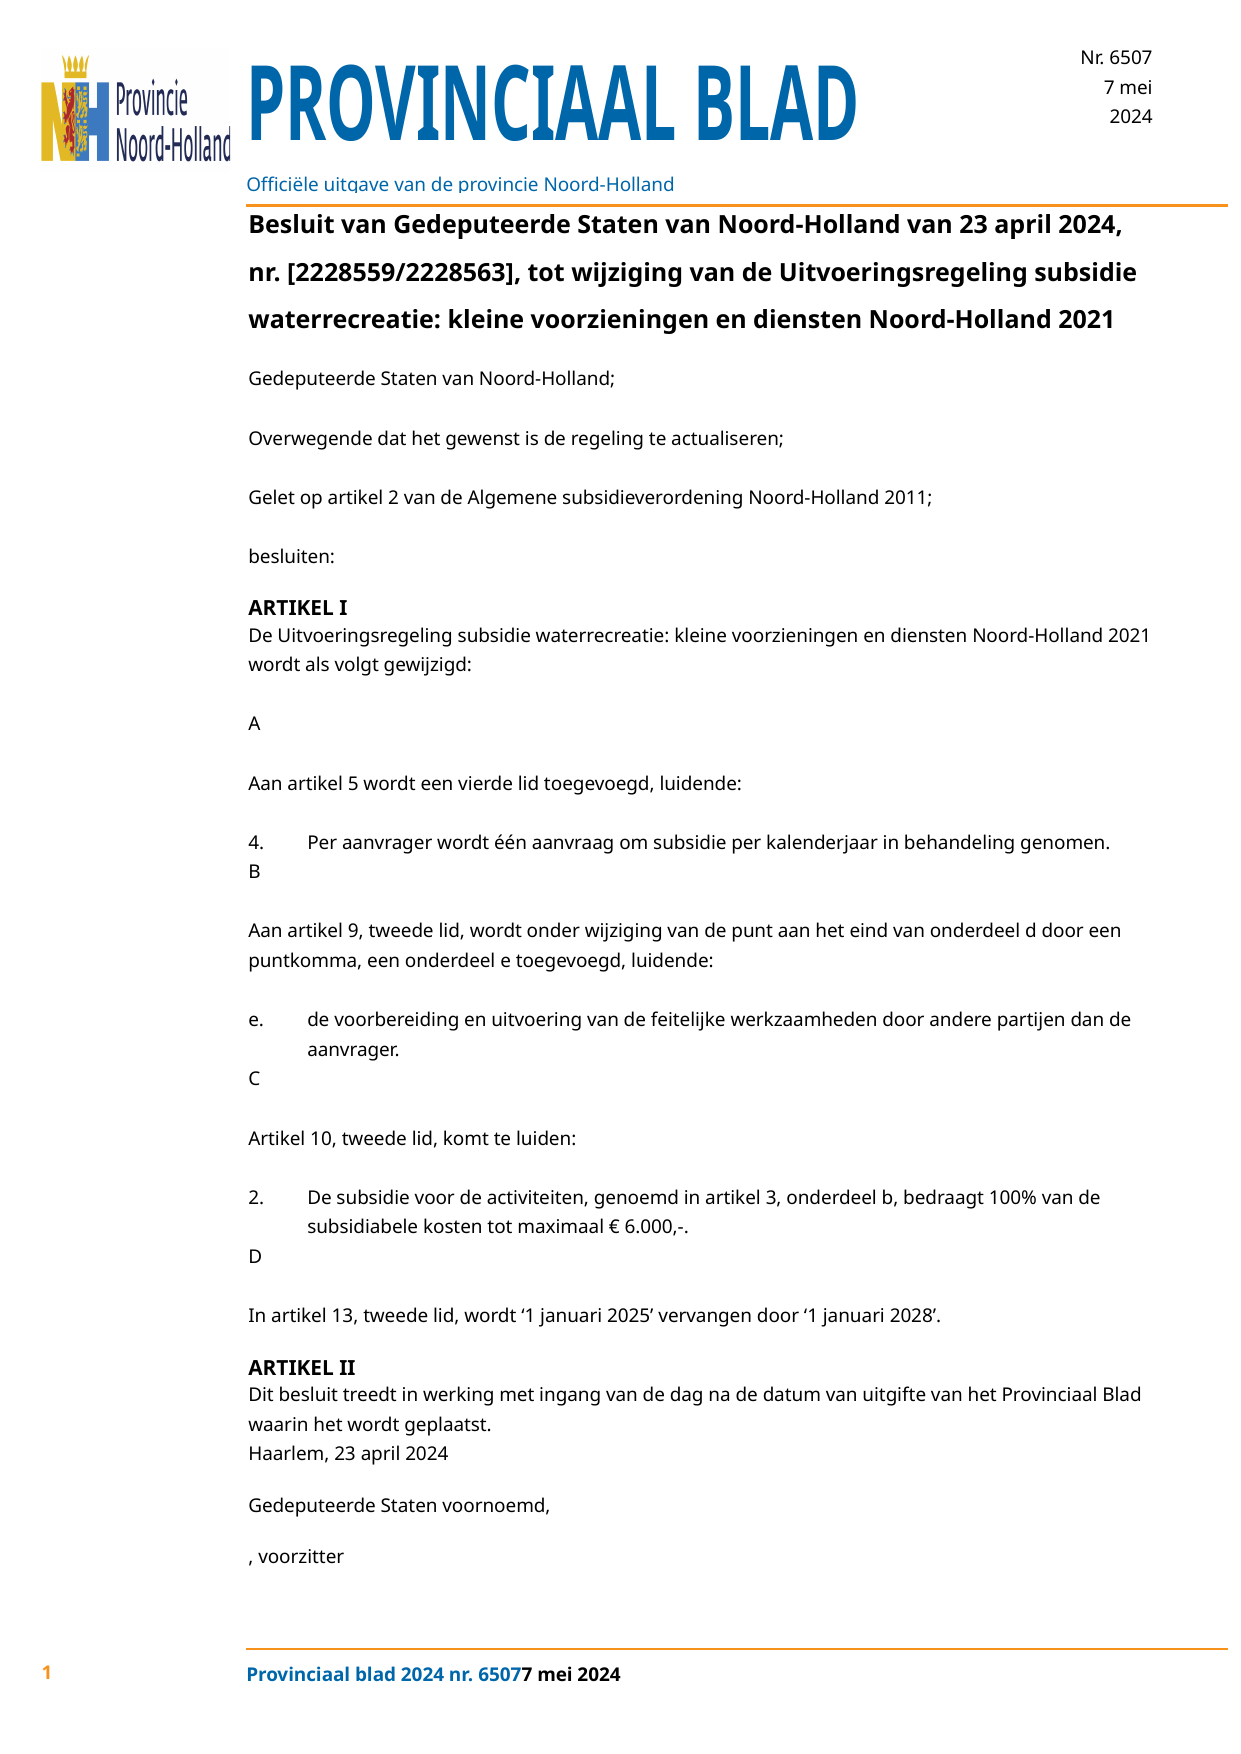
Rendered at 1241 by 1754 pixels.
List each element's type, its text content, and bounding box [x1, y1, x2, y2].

text Aan artikel 5 wordt een vierde lid toegevoegd, luidende: [248, 770, 1152, 796]
text Gelet op artikel 2 van de Algemene subsidieverordening Noord-Holland 2011; [248, 484, 1152, 509]
text Aan artikel 9, tweede lid, wordt onder wijziging van de punt aan het eind van onderdeel d door een puntkomma, een onderdeel e toegevoegd, luidende: [248, 918, 1152, 973]
text C [248, 1066, 1152, 1091]
list De subsidie voor de activiteiten, genoemd in artikel 3, onderdeel b, bedraagt 100% van de subsidiabele kosten tot maximaal € 6.000,-. [248, 1184, 1152, 1239]
text Gedeputeerde Staten voornoemd, [248, 1492, 1152, 1517]
text A [248, 711, 1152, 736]
text Artikel 10, tweede lid, komt te luiden: [248, 1125, 1152, 1151]
text ARTIKEL I [248, 593, 1152, 622]
text Besluit van Gedeputeerde Staten van Noord-Holland van 23 april 2024, nr. [2228559/2228563], tot wijziging van de Uitvoeringsregeling subsidie waterrecreatie: kleine voorzieningen en diensten Noord-Holland 2021 [248, 207, 1152, 336]
text Haarlem, 23 april 2024 [248, 1440, 1152, 1466]
text ARTIKEL II [248, 1353, 1152, 1381]
text In artikel 13, tweede lid, wordt ‘1 januari 2025’ vervangen door ‘1 januari 2028’. [248, 1302, 1152, 1328]
text De Uitvoeringsregeling subsidie waterrecreatie: kleine voorzieningen en diensten Noord-Holland 2021 wordt als volgt gewijzigd: [248, 622, 1152, 677]
text , voorzitter [248, 1543, 1152, 1569]
text B [248, 858, 1152, 884]
text Dit besluit treedt in werking met ingang van de dag na de datum van uitgifte van het Provinciaal Blad waarin het wordt geplaatst. [248, 1381, 1152, 1436]
text Gedeputeerde Staten van Noord-Holland; [248, 366, 1152, 391]
list Per aanvrager wordt één aanvraag om subsidie per kalenderjaar in behandeling genomen. [248, 829, 1152, 855]
picture [41, 47, 231, 172]
text Overwegende dat het gewenst is de regeling te actualiseren; [248, 425, 1152, 450]
text D [248, 1243, 1152, 1269]
list de voorbereiding en uitvoering van de feitelijke werkzaamheden door andere partijen dan de aanvrager. [248, 1006, 1152, 1062]
text besluiten: [248, 543, 1152, 569]
